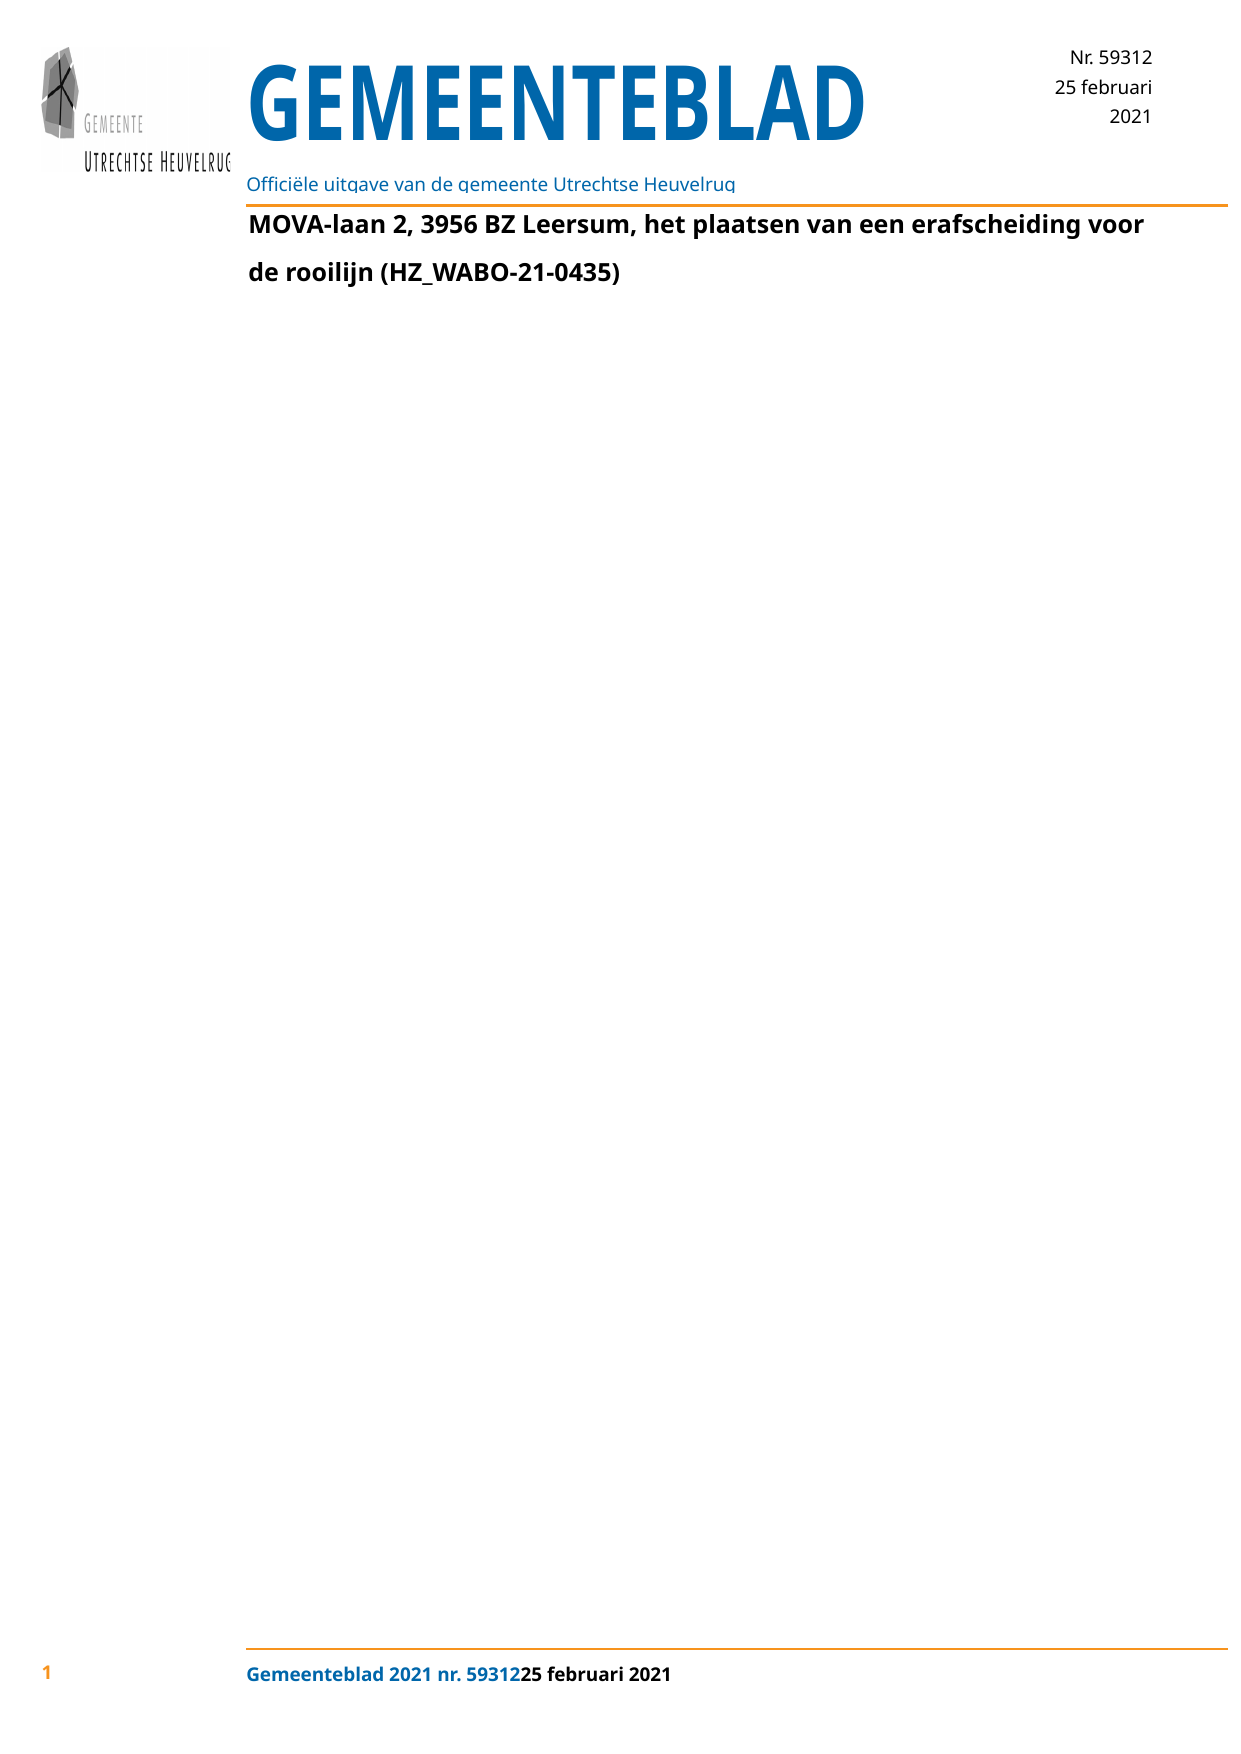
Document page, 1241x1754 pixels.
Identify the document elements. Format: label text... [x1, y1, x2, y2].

picture [41, 47, 231, 172]
text MOVA-laan 2, 3956 BZ Leersum, het plaatsen van een erafscheiding voor de rooilijn (HZ_WABO-21-0435) [248, 207, 1152, 288]
